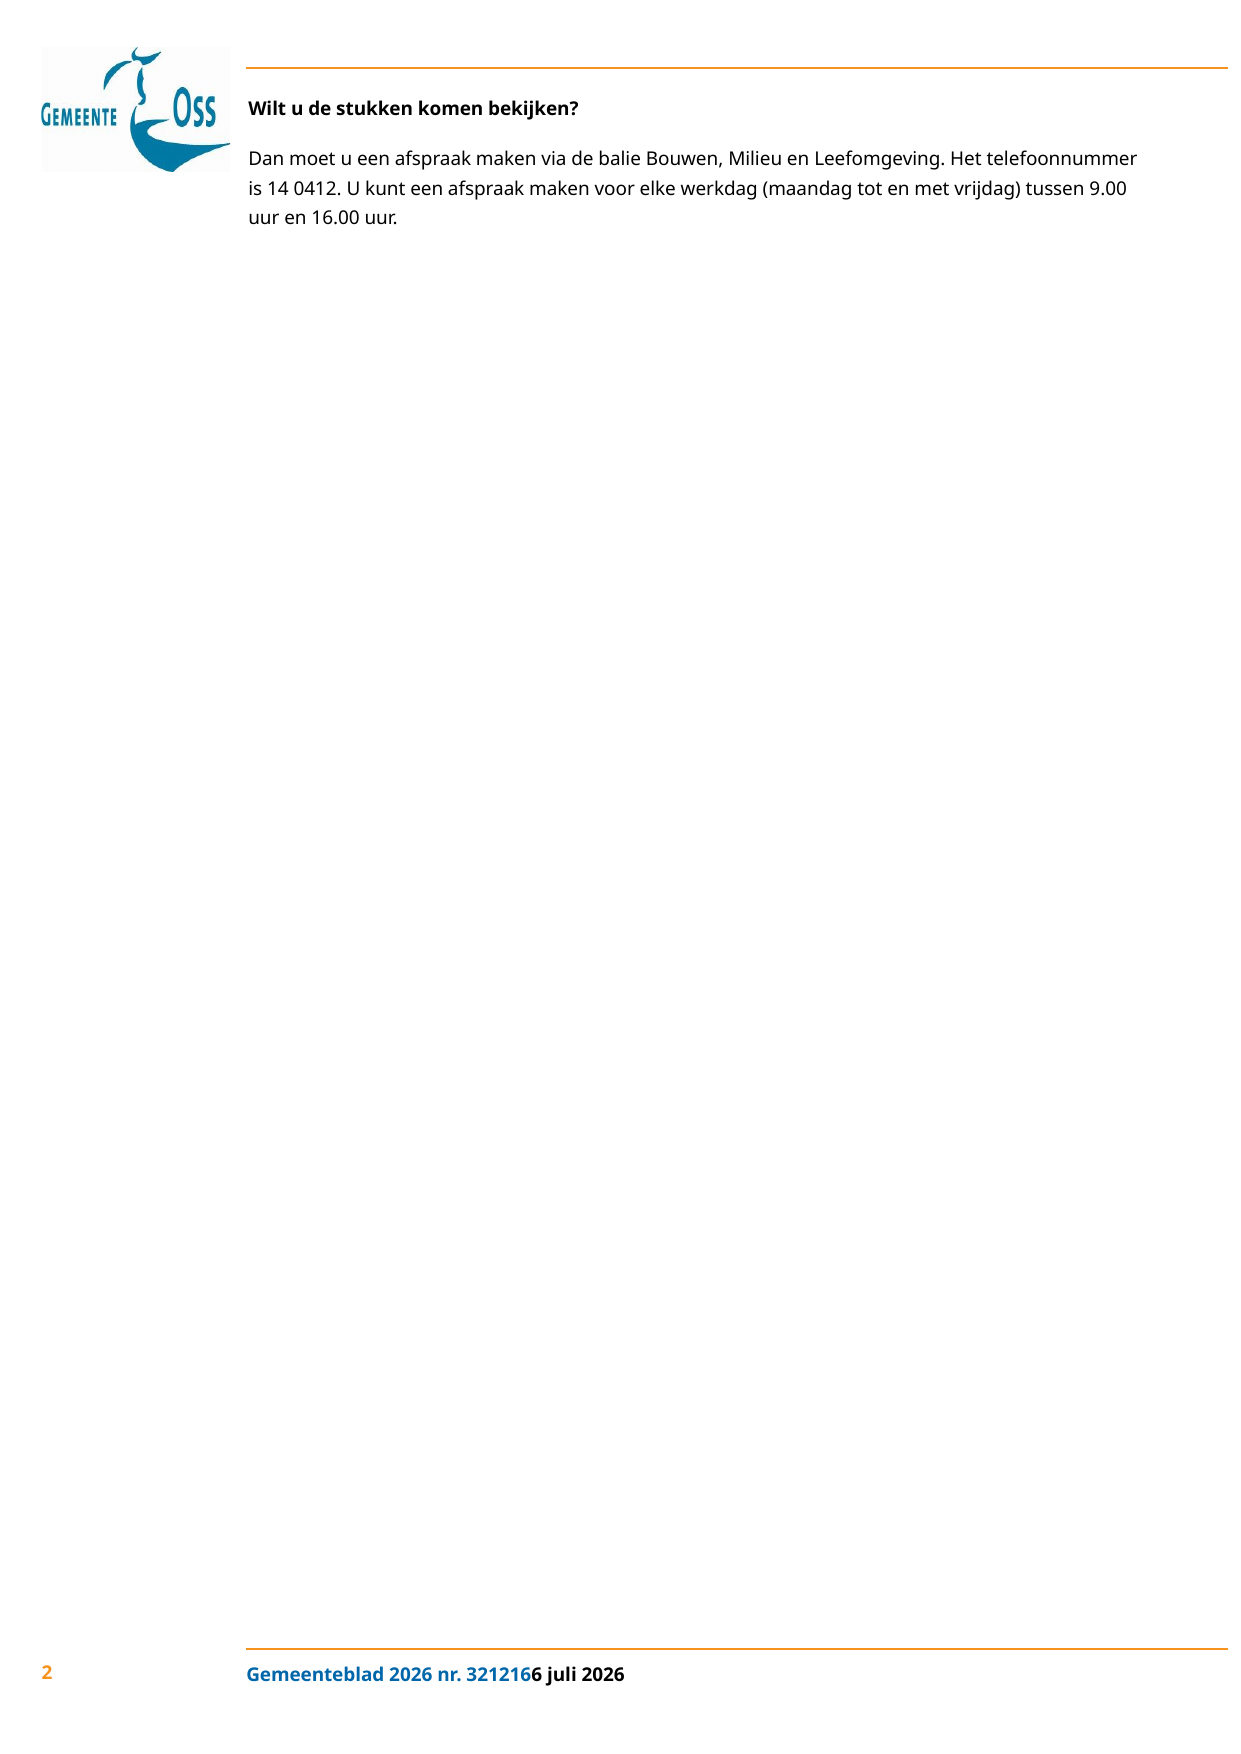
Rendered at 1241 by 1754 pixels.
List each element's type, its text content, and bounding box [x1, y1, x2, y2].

text Wilt u de stukken komen bekijken? [248, 95, 1152, 121]
text Dan moet u een afspraak maken via de balie Bouwen, Milieu en Leefomgeving. Het telefoonnummer is 14 0412. U kunt een afspraak maken voor elke werkdag (maandag tot en met vrijdag) tussen 9.00 uur en 16.00 uur. [248, 145, 1152, 230]
picture [41, 47, 231, 172]
